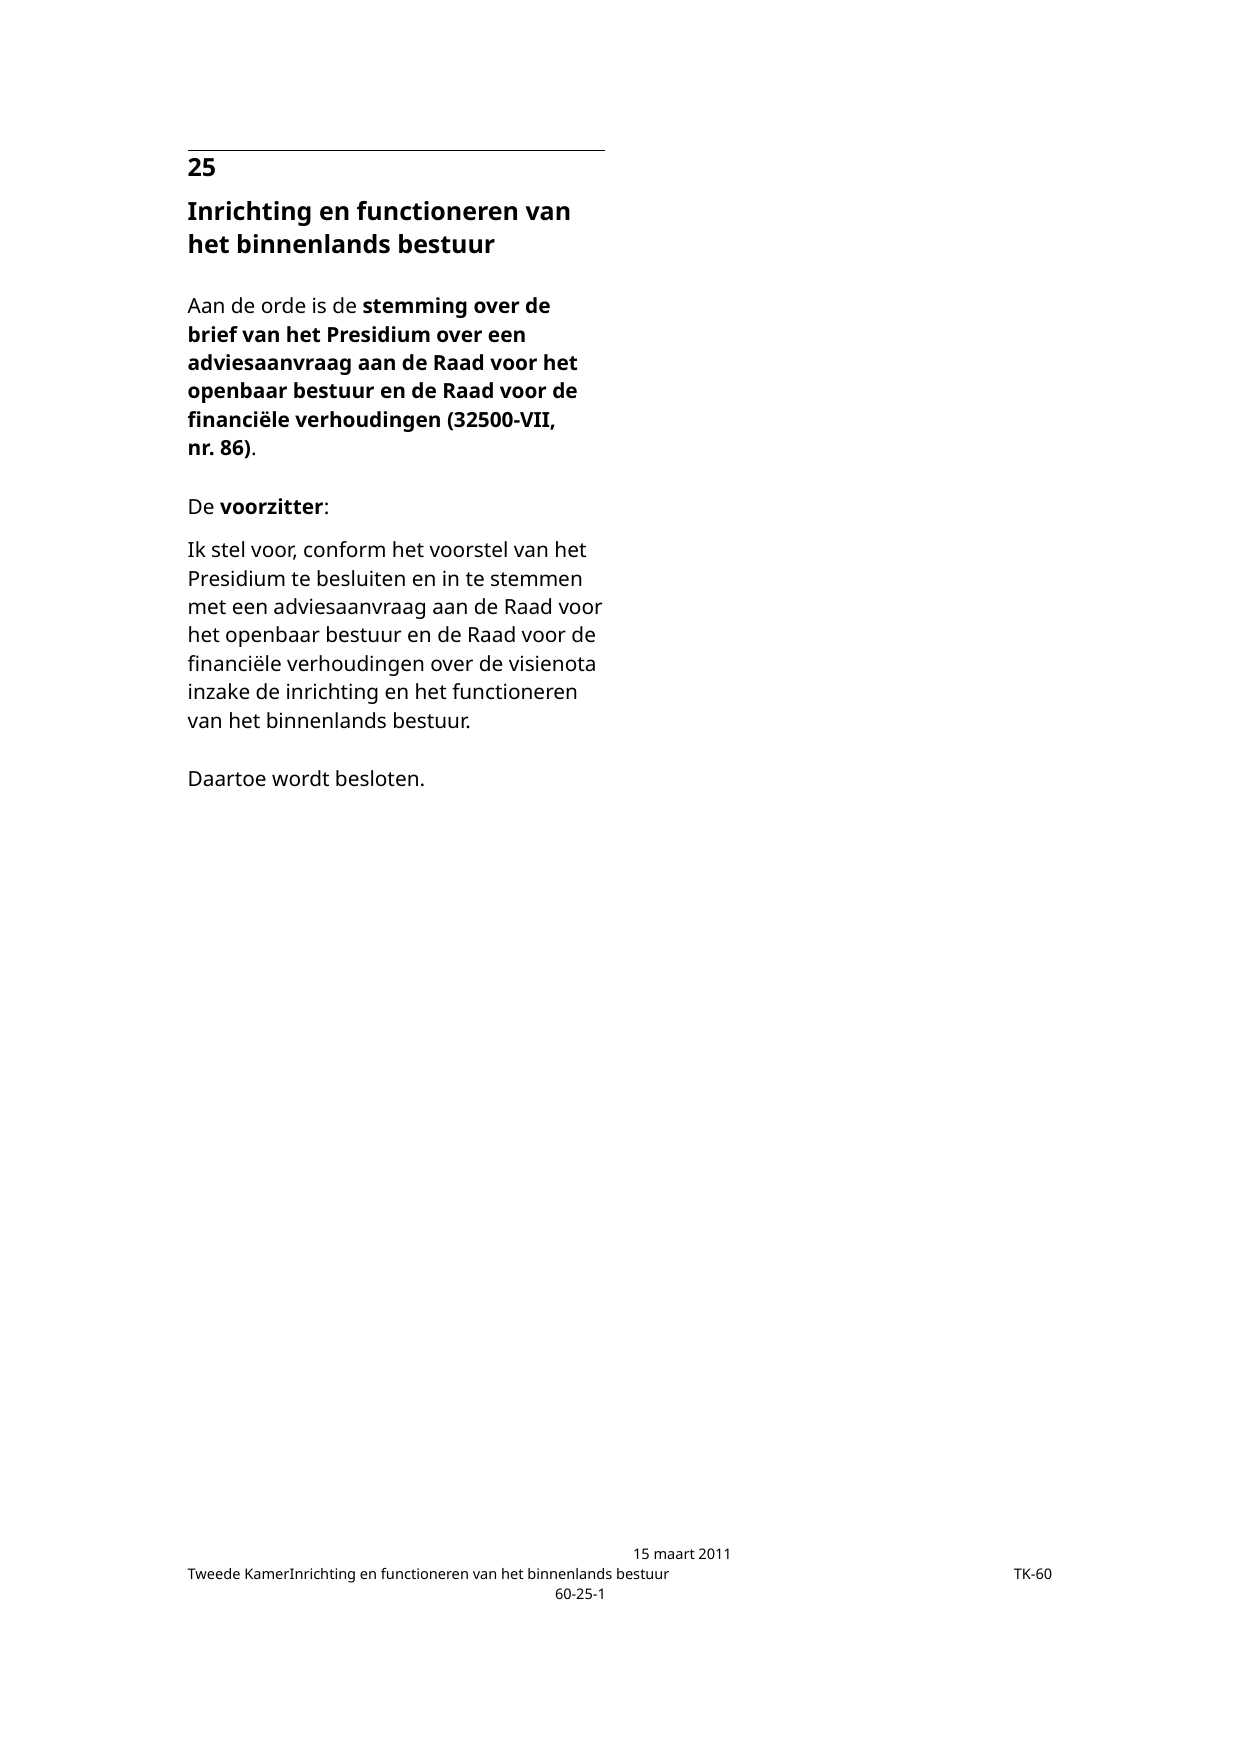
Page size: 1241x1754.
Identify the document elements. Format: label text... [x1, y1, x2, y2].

text Ik stel voor, conform het voorstel van het Presidium te besluiten en in te stemmen met een adviesaanvraag aan de Raad voor het openbaar bestuur en de Raad voor de financiële verhoudingen over de visienota inzake de inrichting en het functioneren van het binnenlands bestuur. [187, 535, 605, 734]
text De voorzitter: [187, 492, 605, 520]
text 25 [187, 151, 605, 184]
text Aan de orde is de stemming over de brief van het Presidium over een adviesaanvraag aan de Raad voor het openbaar bestuur en de Raad voor de financiële verhoudingen (32500-VII, nr. 86). [187, 291, 605, 462]
text Inrichting en functioneren van het binnenlands bestuur [187, 193, 605, 261]
text Daartoe wordt besloten. [187, 764, 605, 793]
